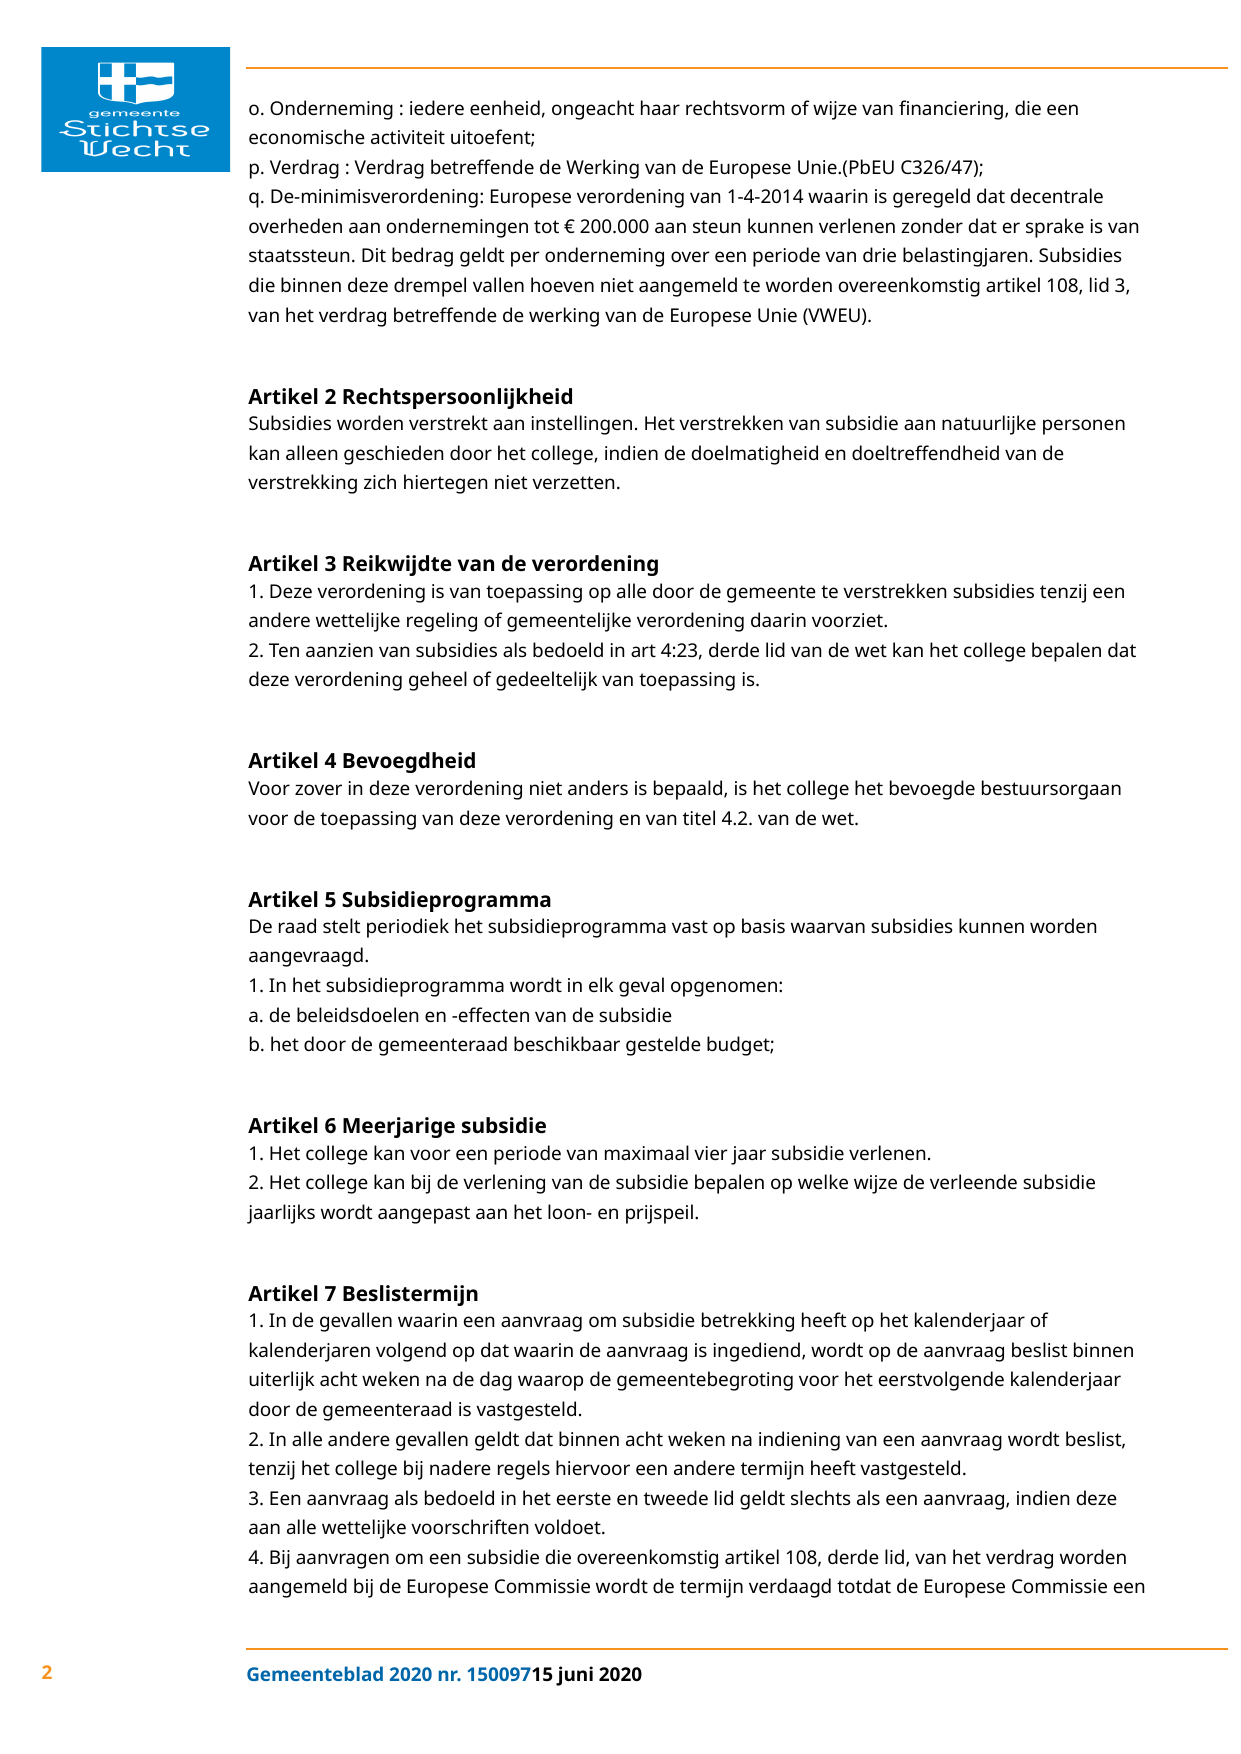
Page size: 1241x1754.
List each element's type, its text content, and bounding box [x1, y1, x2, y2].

picture [99, 63, 135, 101]
text De raad stelt periodiek het subsidieprogramma vast op basis waarvan subsidies kunnen worden aangevraagd. [248, 913, 1152, 968]
text Artikel 7 Beslistermijn [248, 1279, 1152, 1307]
picture [137, 63, 174, 103]
text a. de beleidsdoelen en -effecten van de subsidie [248, 1002, 1152, 1028]
text 2. Het college kan bij de verlening van de subsidie bepalen op welke wijze de verleende subsidie jaarlijks wordt aangepast aan het loon- en prijspeil. [248, 1169, 1152, 1225]
text 1. In het subsidieprogramma wordt in elk geval opgenomen: [248, 972, 1152, 998]
text 2. Ten aanzien van subsidies als bedoeld in art 4:23, derde lid van de wet kan het college bepalen dat deze verordening geheel of gedeeltelijk van toepassing is. [248, 637, 1152, 692]
text Subsidies worden verstrekt aan instellingen. Het verstrekken van subsidie aan natuurlijke personen kan alleen geschieden door het college, indien de doelmatigheid en doeltreffendheid van de verstrekking zich hiertegen niet verzetten. [248, 410, 1152, 495]
text 2. In alle andere gevallen geldt dat binnen acht weken na indiening van een aanvraag wordt beslist, tenzij het college bij nadere regels hiervoor een andere termijn heeft vastgesteld. [248, 1426, 1152, 1481]
text 4. Bij aanvragen om een subsidie die overeenkomstig artikel 108, derde lid, van het verdrag worden aangemeld bij de Europese Commissie wordt de termijn verdaagd totdat de Europese Commissie een [248, 1544, 1152, 1599]
text 1. In de gevallen waarin een aanvraag om subsidie betrekking heeft op het kalenderjaar of kalenderjaren volgend op dat waarin de aanvraag is ingediend, wordt op de aanvraag beslist binnen uiterlijk acht weken na de dag waarop de gemeentebegroting voor het eerstvolgende kalenderjaar door de gemeenteraad is vastgesteld. [248, 1307, 1152, 1422]
text 1. Het college kan voor een periode van maximaal vier jaar subsidie verlenen. [248, 1140, 1152, 1166]
text o. Onderneming : iedere eenheid, ongeacht haar rechtsvorm of wijze van financiering, die een economische activiteit uitoefent; [248, 95, 1152, 150]
text Artikel 2 Rechtspersoonlijkheid [248, 382, 1152, 410]
text b. het door de gemeenteraad beschikbaar gestelde budget; [248, 1031, 1152, 1057]
text p. Verdrag : Verdrag betreffende de Werking van de Europese Unie.(PbEU C326/47); [248, 154, 1152, 180]
text Artikel 5 Subsidieprogramma [248, 885, 1152, 913]
text q. De-minimisverordening: Europese verordening van 1-4-2014 waarin is geregeld dat decentrale overheden aan ondernemingen tot € 200.000 aan steun kunnen verlenen zonder dat er sprake is van staatssteun. Dit bedrag geldt per onderneming over een periode van drie belastingjaren. Subsidies die binnen deze drempel vallen hoeven niet aangemeld te worden overeenkomstig artikel 108, lid 3, van het verdrag betreffende de werking van de Europese Unie (VWEU). [248, 183, 1152, 328]
text Artikel 4 Bevoegdheid [248, 747, 1152, 775]
text 3. Een aanvraag als bedoeld in het eerste en tweede lid geldt slechts als een aanvraag, indien deze aan alle wettelijke voorschriften voldoet. [248, 1485, 1152, 1540]
text Artikel 6 Meerjarige subsidie [248, 1111, 1152, 1140]
text Voor zover in deze verordening niet anders is bepaald, is het college het bevoegde bestuursorgaan voor de toepassing van deze verordening en van titel 4.2. van de wet. [248, 775, 1152, 830]
text 1. Deze verordening is van toepassing op alle door de gemeente te verstrekken subsidies tenzij een andere wettelijke regeling of gemeentelijke verordening daarin voorziet. [248, 578, 1152, 633]
text Artikel 3 Reikwijdte van de verordening [248, 549, 1152, 578]
